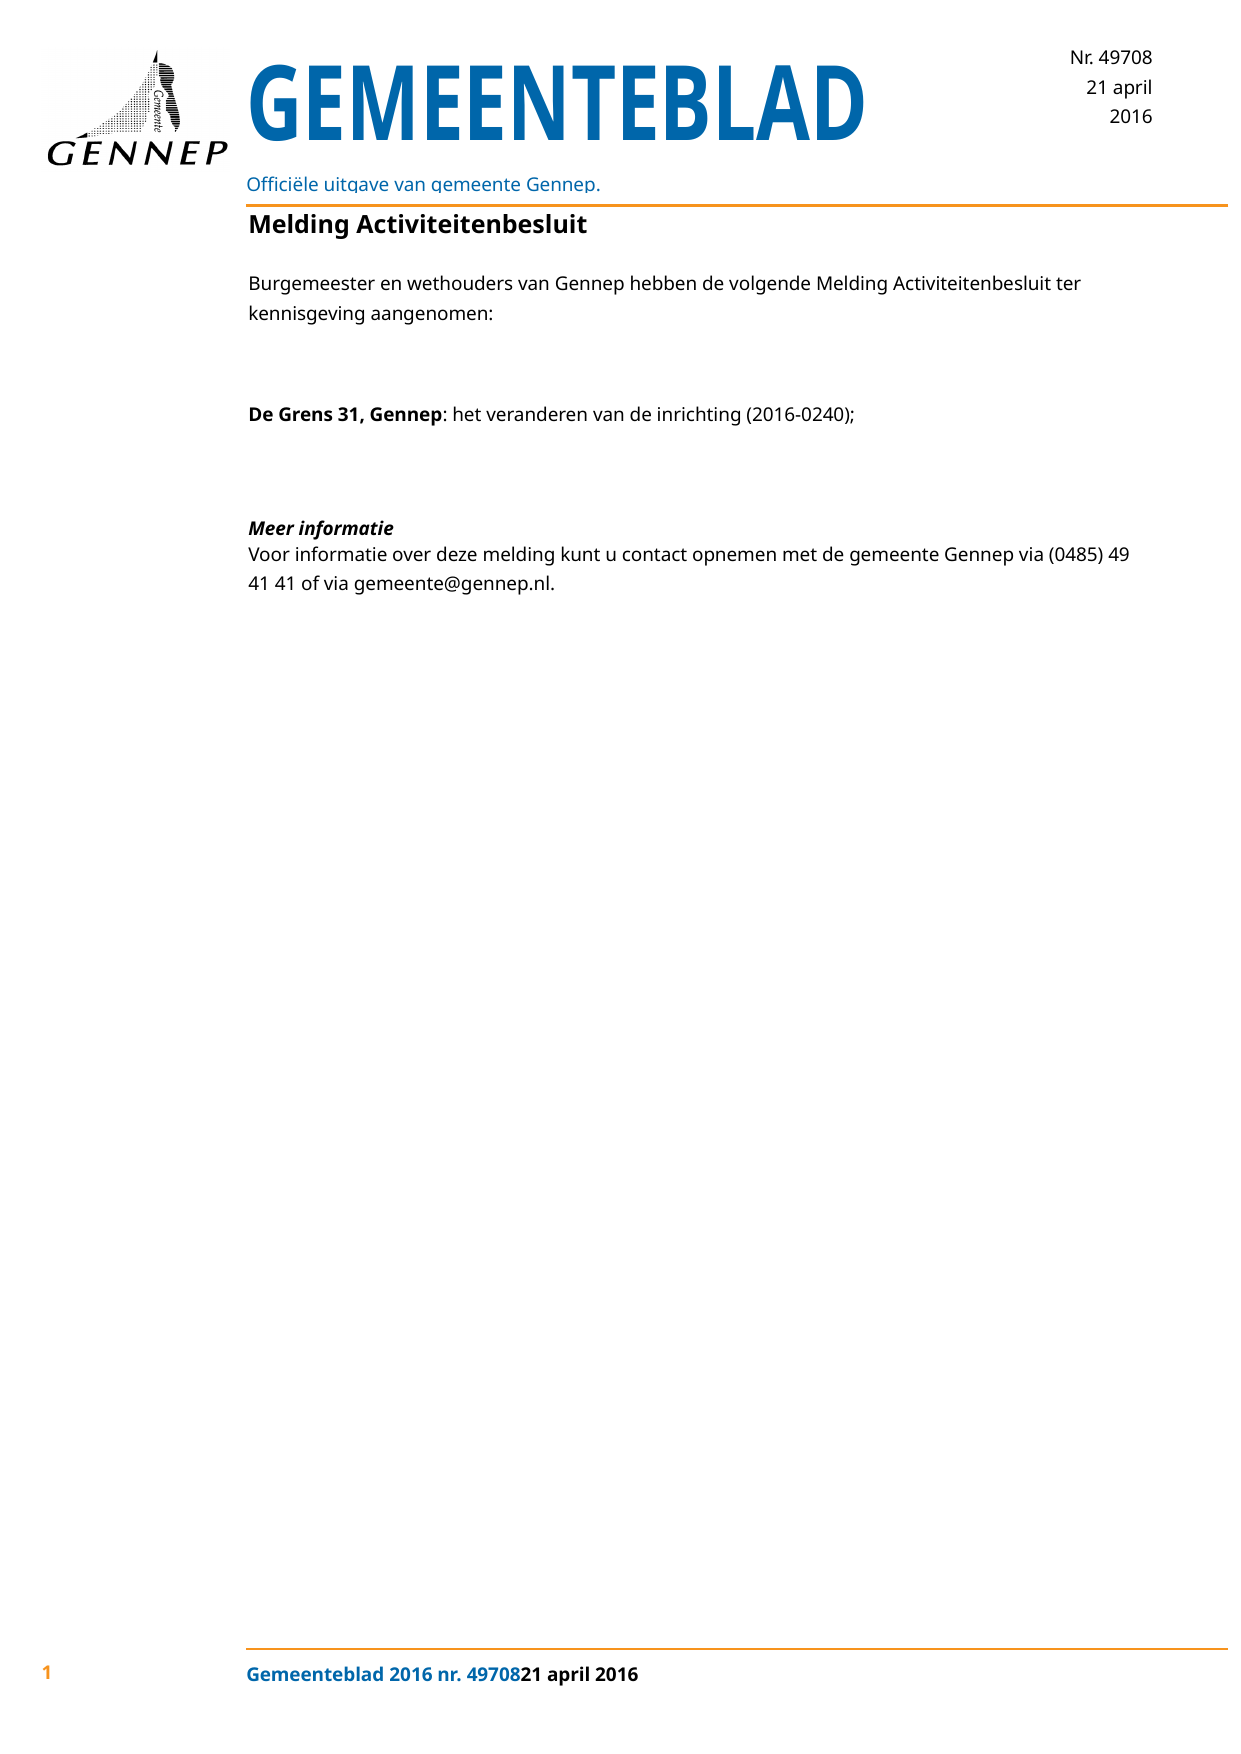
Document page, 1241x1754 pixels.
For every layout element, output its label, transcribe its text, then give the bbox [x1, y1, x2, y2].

text Meer informatie [248, 515, 1152, 541]
text Voor informatie over deze melding kunt u contact opnemen met de gemeente Gennep via (0485) 49 41 41 of via gemeente@gennep.nl. [248, 541, 1152, 596]
text De Grens 31, Gennep: het veranderen van de inrichting (2016-0240); [248, 401, 1152, 426]
picture [41, 47, 231, 172]
text Melding Activiteitenbesluit [248, 207, 1152, 241]
text Burgemeester en wethouders van Gennep hebben de volgende Melding Activiteitenbesluit ter kennisgeving aangenomen: [248, 270, 1152, 326]
